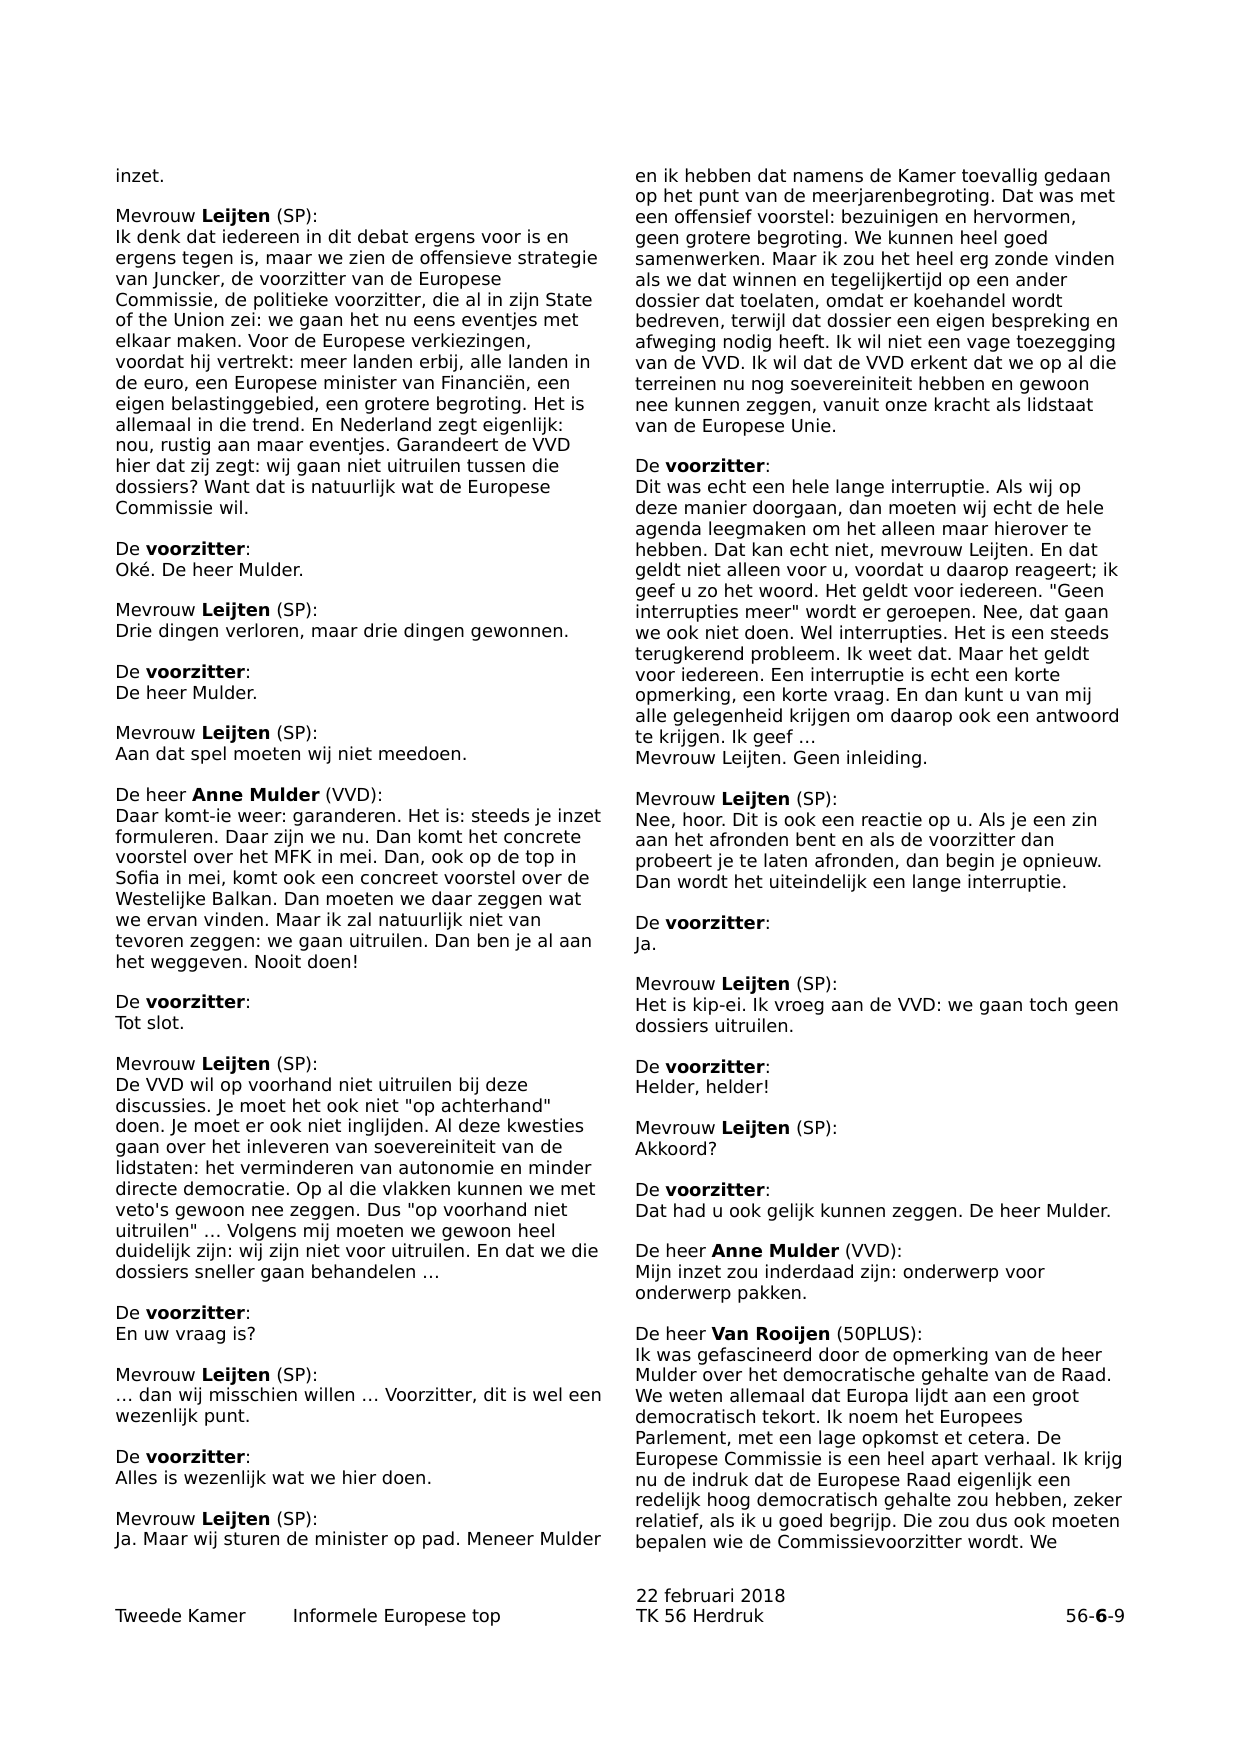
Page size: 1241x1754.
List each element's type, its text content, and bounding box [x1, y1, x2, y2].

text Ik denk dat iedereen in dit debat ergens voor is en ergens tegen is, maar we zien de offensieve strategie van Juncker, de voorzitter van de Europese Commissie, de politieke voorzitter, die al in zijn State of the Union zei: we gaan het nu eens eventjes met elkaar maken. Voor de Europese verkiezingen, voordat hij vertrekt: meer landen erbij, alle landen in de euro, een Europese minister van Financiën, een eigen belastinggebied, een grotere begroting. Het is allemaal in die trend. En Nederland zegt eigenlijk: nou, rustig aan maar eventjes. Garandeert de VVD hier dat zij zegt: wij gaan niet uitruilen tussen die dossiers? Want dat is natuurlijk wat de Europese Commissie wil. [115, 227, 605, 518]
text De voorzitter: [115, 1447, 605, 1467]
text Dit was echt een hele lange interruptie. Als wij op deze manier doorgaan, dan moeten wij echt de hele agenda leegmaken om het alleen maar hierover te hebben. Dat kan echt niet, mevrouw Leijten. En dat geldt niet alleen voor u, voordat u daarop reageert; ik geef u zo het woord. Het geldt voor iedereen. "Geen interrupties meer" wordt er geroepen. Nee, dat gaan we ook niet doen. Wel interrupties. Het is een steeds terugkerend probleem. Ik weet dat. Maar het geldt voor iedereen. Een interruptie is echt een korte opmerking, een korte vraag. En dan kunt u van mij alle gelegenheid krijgen om daarop ook een antwoord te krijgen. Ik geef … [635, 477, 1125, 748]
text De voorzitter: [635, 1180, 1125, 1200]
text Mevrouw Leijten (SP): [115, 1054, 605, 1074]
text Ja. [635, 933, 1125, 954]
text Mevrouw Leijten (SP): [115, 206, 605, 227]
text En uw vraag is? [115, 1323, 605, 1344]
text De voorzitter: [115, 662, 605, 682]
text Mevrouw Leijten (SP): [115, 1508, 605, 1529]
text De heer Mulder. [115, 682, 605, 703]
text Mevrouw Leijten (SP): [635, 1118, 1125, 1139]
text De heer Van Rooijen (50PLUS): [635, 1324, 1125, 1344]
text Ja. Maar wij sturen de minister op pad. Meneer Mulder [115, 1529, 605, 1550]
text Alles is wezenlijk wat we hier doen. [115, 1467, 605, 1488]
text Akkoord? [635, 1139, 1125, 1160]
text Daar komt-ie weer: garanderen. Het is: steeds je inzet formuleren. Daar zijn we nu. Dan komt het concrete voorstel over het MFK in mei. Dan, ook op de top in Sofia in mei, komt ook een concreet voorstel over de Westelijke Balkan. Dan moeten we daar zeggen wat we ervan vinden. Maar ik zal natuurlijk niet van tevoren zeggen: we gaan uitruilen. Dan ben je al aan het weggeven. Nooit doen! [115, 806, 605, 972]
text Nee, hoor. Dit is ook een reactie op u. Als je een zin aan het afronden bent en als de voorzitter dan probeert je te laten afronden, dan begin je opnieuw. Dan wordt het uiteindelijk een lange interruptie. [635, 809, 1125, 893]
text De heer Anne Mulder (VVD): [635, 1241, 1125, 1262]
text Mevrouw Leijten (SP): [115, 600, 605, 621]
text Helder, helder! [635, 1077, 1125, 1098]
text Mevrouw Leijten (SP): [635, 974, 1125, 995]
text Het is kip-ei. Ik vroeg aan de VVD: we gaan toch geen dossiers uitruilen. [635, 995, 1125, 1037]
text De voorzitter: [635, 1057, 1125, 1077]
text Mevrouw Leijten. Geen inleiding. [635, 748, 1125, 768]
text Mijn inzet zou inderdaad zijn: onderwerp voor onderwerp pakken. [635, 1262, 1125, 1304]
text inzet. [115, 165, 605, 186]
text De voorzitter: [115, 992, 605, 1013]
text … dan wij misschien willen … Voorzitter, dit is wel een wezenlijk punt. [115, 1385, 605, 1427]
text Dat had u ook gelijk kunnen zeggen. De heer Mulder. [635, 1200, 1125, 1221]
text De voorzitter: [115, 1303, 605, 1323]
text De heer Anne Mulder (VVD): [115, 785, 605, 806]
text en ik hebben dat namens de Kamer toevallig gedaan op het punt van de meerjarenbegroting. Dat was met een offensief voorstel: bezuinigen en hervormen, geen grotere begroting. We kunnen heel goed samenwerken. Maar ik zou het heel erg zonde vinden als we dat winnen en tegelijkertijd op een ander dossier dat toelaten, omdat er koehandel wordt bedreven, terwijl dat dossier een eigen bespreking en afweging nodig heeft. Ik wil niet een vage toezegging van de VVD. Ik wil dat de VVD erkent dat we op al die terreinen nu nog soevereiniteit hebben en gewoon nee kunnen zeggen, vanuit onze kracht als lidstaat van de Europese Unie. [635, 165, 1125, 436]
text De voorzitter: [115, 538, 605, 559]
text Oké. De heer Mulder. [115, 559, 605, 580]
text Ik was gefascineerd door de opmerking van de heer Mulder over het democratische gehalte van de Raad. We weten allemaal dat Europa lijdt aan een groot democratisch tekort. Ik noem het Europees Parlement, met een lage opkomst et cetera. De Europese Commissie is een heel apart verhaal. Ik krijg nu de indruk dat de Europese Raad eigenlijk een redelijk hoog democratisch gehalte zou hebben, zeker relatief, als ik u goed begrijp. Die zou dus ook moeten bepalen wie de Commissievoorzitter wordt. We [635, 1344, 1125, 1553]
text Tot slot. [115, 1013, 605, 1034]
text De voorzitter: [635, 456, 1125, 477]
text Mevrouw Leijten (SP): [115, 723, 605, 744]
text Drie dingen verloren, maar drie dingen gewonnen. [115, 621, 605, 642]
text Mevrouw Leijten (SP): [115, 1364, 605, 1385]
text Mevrouw Leijten (SP): [635, 788, 1125, 809]
text De voorzitter: [635, 913, 1125, 933]
text De VVD wil op voorhand niet uitruilen bij deze discussies. Je moet het ook niet "op achterhand" doen. Je moet er ook niet inglijden. Al deze kwesties gaan over het inleveren van soevereiniteit van de lidstaten: het verminderen van autonomie en minder directe democratie. Op al die vlakken kunnen we met veto's gewoon nee zeggen. Dus "op voorhand niet uitruilen" … Volgens mij moeten we gewoon heel duidelijk zijn: wij zijn niet voor uitruilen. En dat we die dossiers sneller gaan behandelen … [115, 1074, 605, 1283]
text Aan dat spel moeten wij niet meedoen. [115, 744, 605, 765]
